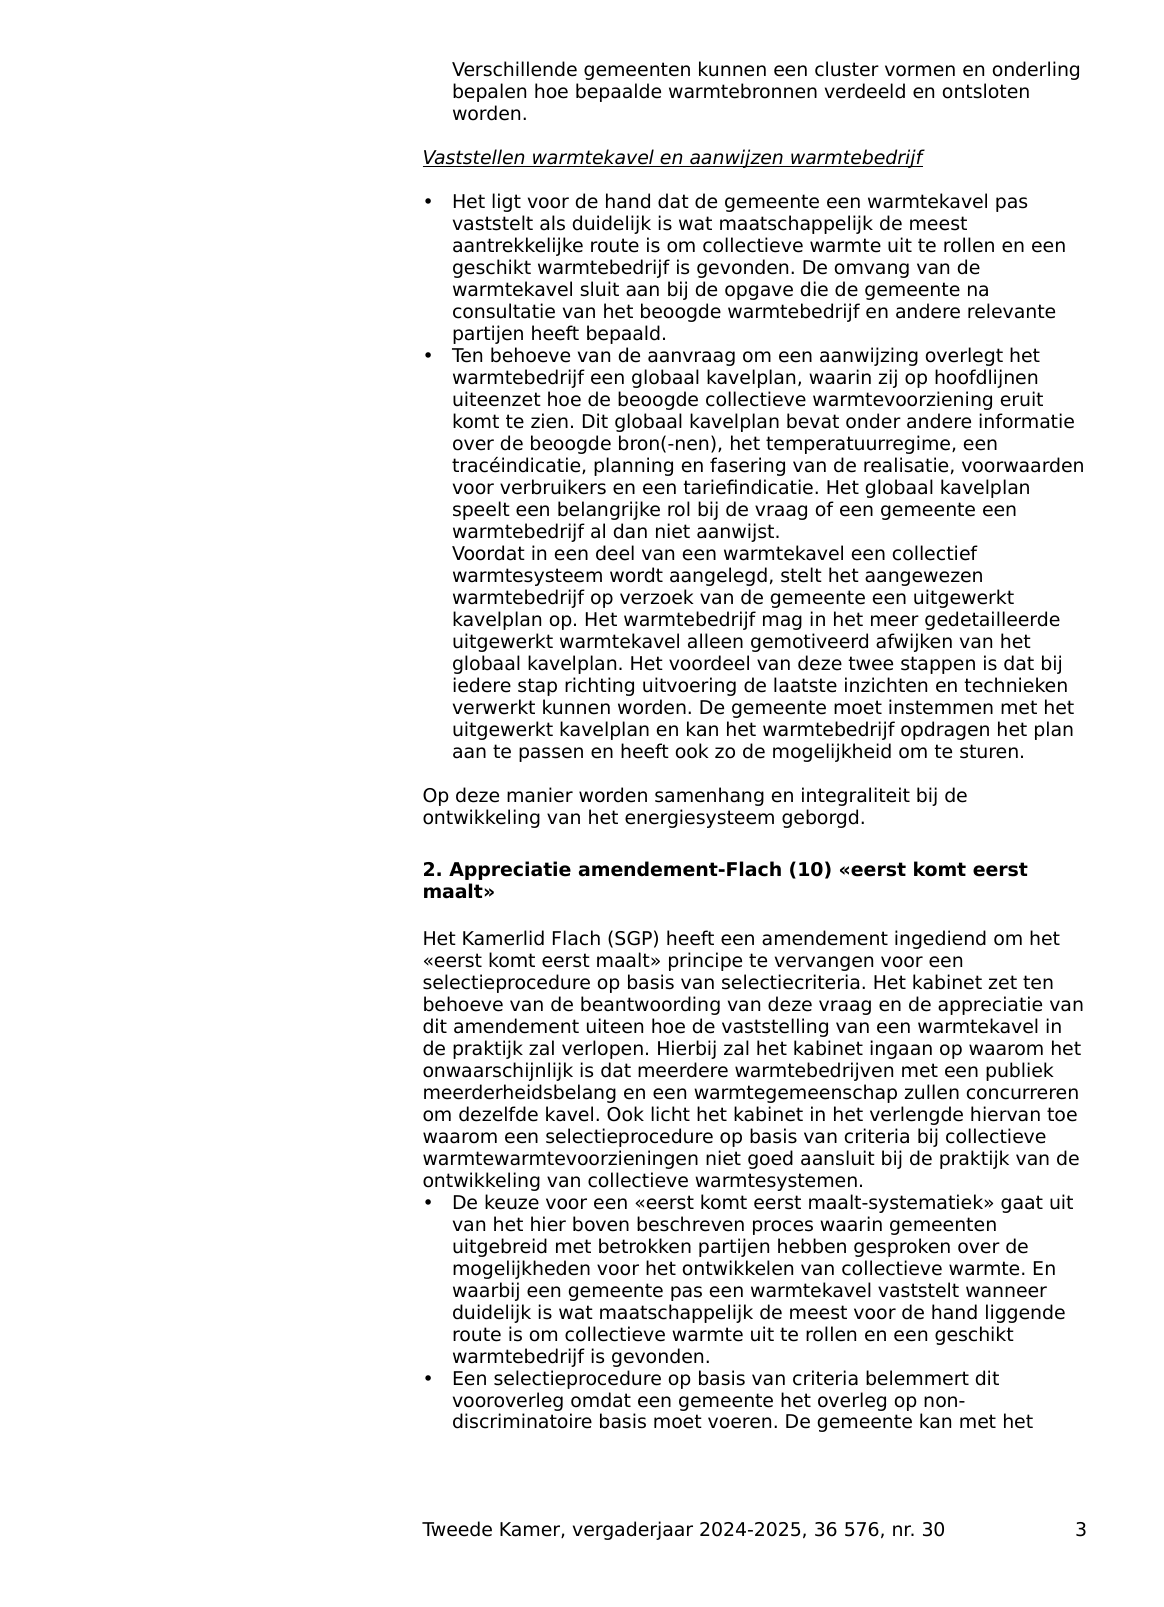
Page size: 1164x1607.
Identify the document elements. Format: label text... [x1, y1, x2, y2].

text Verschillende gemeenten kunnen een cluster vormen en onderling bepalen hoe bepaalde warmtebronnen verdeeld en ontsloten worden. [422, 59, 1087, 125]
text • De keuze voor een «eerst komt eerst maalt-systematiek» gaat uit van het hier boven beschreven proces waarin gemeenten uitgebreid met betrokken partijen hebben gesproken over de mogelijkheden voor het ontwikkelen van collectieve warmte. En waarbij een gemeente pas een warmtekavel vaststelt wanneer duidelijk is wat maatschappelijk de meest voor de hand liggende route is om collectieve warmte uit te rollen en een geschikt warmtebedrijf is gevonden. [422, 1192, 1087, 1367]
text Voordat in een deel van een warmtekavel een collectief warmtesysteem wordt aangelegd, stelt het aangewezen warmtebedrijf op verzoek van de gemeente een uitgewerkt kavelplan op. Het warmtebedrijf mag in het meer gedetailleerde uitgewerkt warmtekavel alleen gemotiveerd afwijken van het globaal kavelplan. Het voordeel van deze twee stappen is dat bij iedere stap richting uitvoering de laatste inzichten en technieken verwerkt kunnen worden. De gemeente moet instemmen met het uitgewerkt kavelplan en kan het warmtebedrijf opdragen het plan aan te passen en heeft ook zo de mogelijkheid om te sturen. [452, 543, 1087, 763]
text Op deze manier worden samenhang en integraliteit bij de ontwikkeling van het energiesysteem geborgd. [422, 785, 1087, 829]
text • Een selectieprocedure op basis van criteria belemmert dit vooroverleg omdat een gemeente het overleg op non-discriminatoire basis moet voeren. De gemeente kan met het [422, 1367, 1087, 1433]
subtitle Vaststellen warmtekavel en aanwijzen warmtebedrijf [422, 147, 1087, 169]
text • Het ligt voor de hand dat de gemeente een warmtekavel pas vaststelt als duidelijk is wat maatschappelijk de meest aantrekkelijke route is om collectieve warmte uit te rollen en een geschikt warmtebedrijf is gevonden. De omvang van de warmtekavel sluit aan bij de opgave die de gemeente na consultatie van het beoogde warmtebedrijf en andere relevante partijen heeft bepaald. [422, 191, 1087, 345]
text • Ten behoeve van de aanvraag om een aanwijzing overlegt het warmtebedrijf een globaal kavelplan, waarin zij op hoofdlijnen uiteenzet hoe de beoogde collectieve warmtevoorziening eruit komt te zien. Dit globaal kavelplan bevat onder andere informatie over de beoogde bron(-nen), het temperatuurregime, een tracéindicatie, planning en fasering van de realisatie, voorwaarden voor verbruikers en een tariefindicatie. Het globaal kavelplan speelt een belangrijke rol bij de vraag of een gemeente een warmtebedrijf al dan niet aanwijst. [422, 345, 1087, 543]
text Het Kamerlid Flach (SGP) heeft een amendement ingediend om het «eerst komt eerst maalt» principe te vervangen voor een selectieprocedure op basis van selectiecriteria. Het kabinet zet ten behoeve van de beantwoording van deze vraag en de appreciatie van dit amendement uiteen hoe de vaststelling van een warmtekavel in de praktijk zal verlopen. Hierbij zal het kabinet ingaan op waarom het onwaarschijnlijk is dat meerdere warmtebedrijven met een publiek meerderheidsbelang en een warmtegemeenschap zullen concurreren om dezelfde kavel. Ook licht het kabinet in het verlengde hiervan toe waarom een selectieprocedure op basis van criteria bij collectieve warmtewarmtevoorzieningen niet goed aansluit bij de praktijk van de ontwikkeling van collectieve warmtesystemen. [422, 928, 1087, 1192]
subtitle 2. Appreciatie amendement-Flach (10) «eerst komt eerst maalt» [422, 859, 1087, 903]
